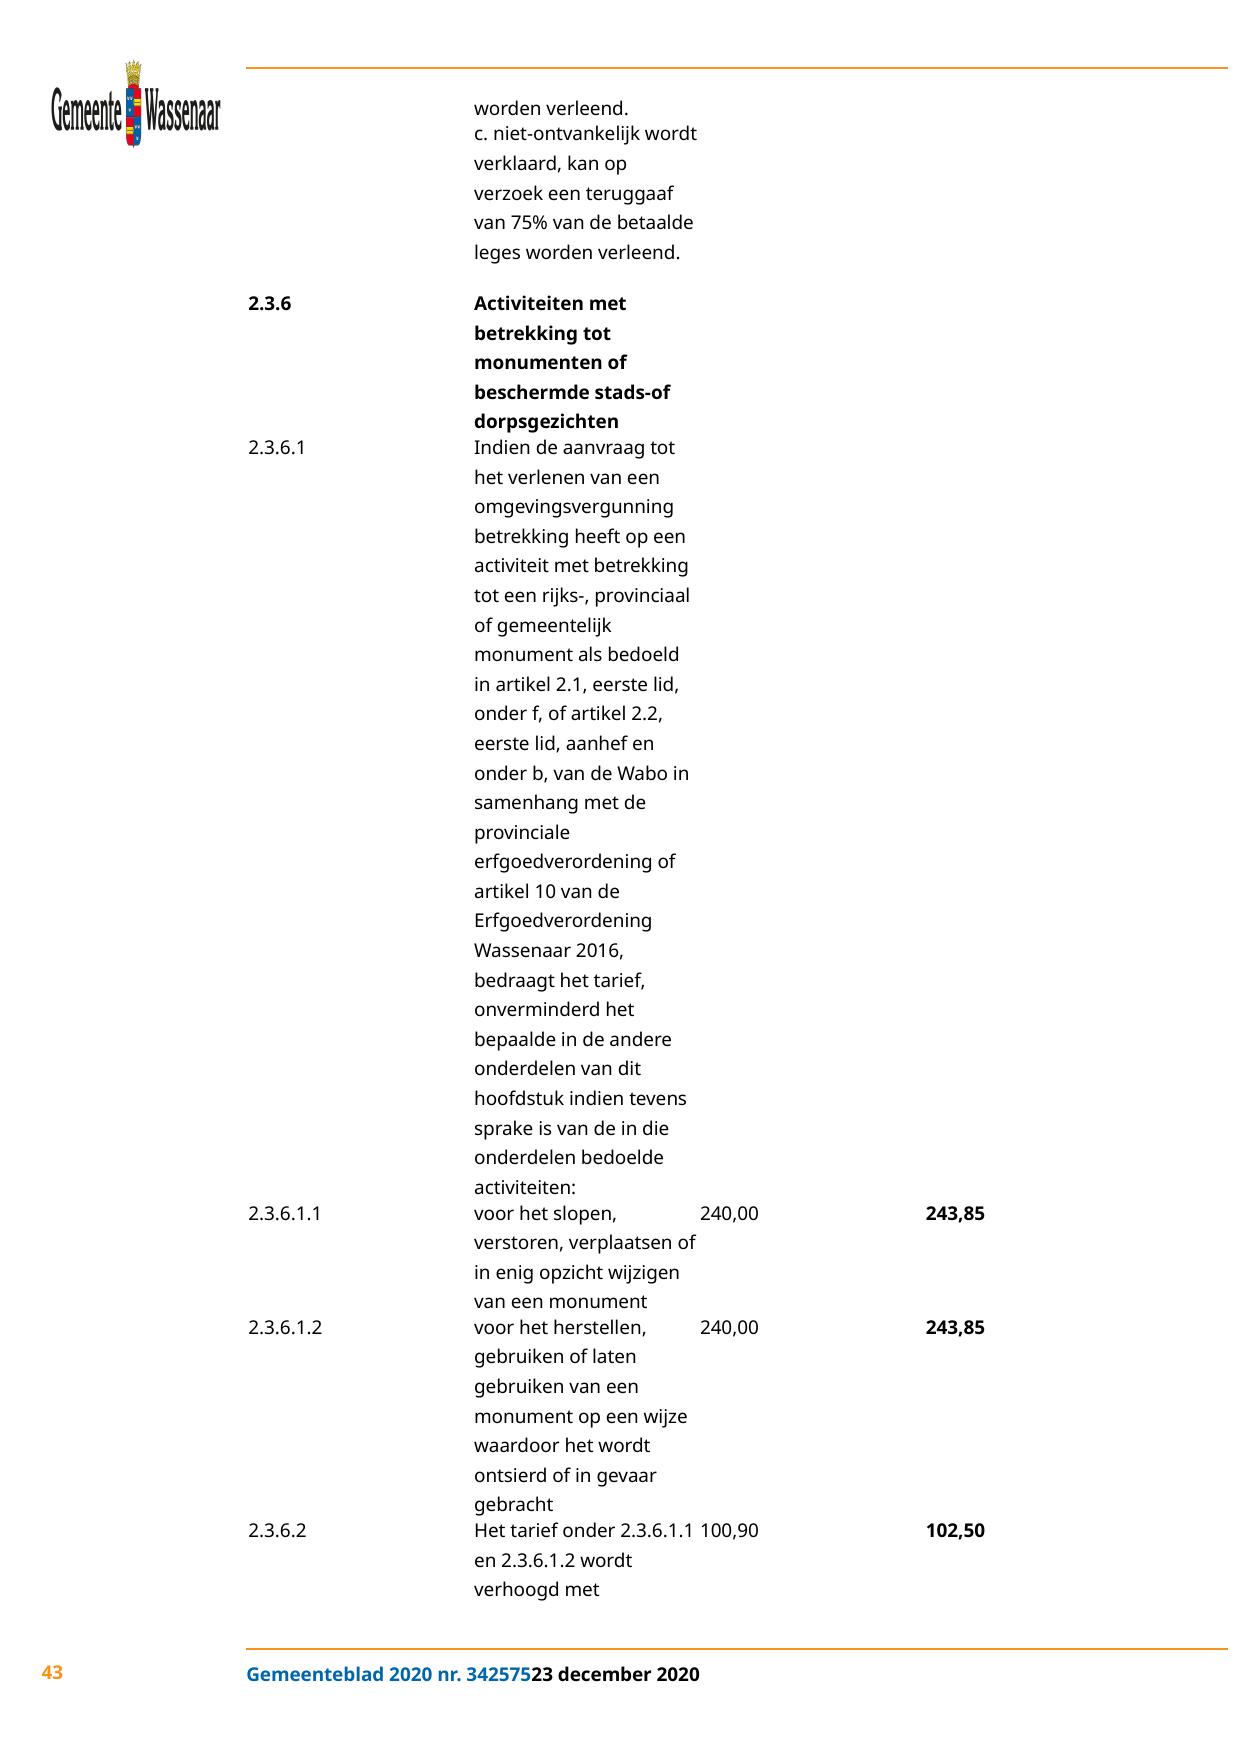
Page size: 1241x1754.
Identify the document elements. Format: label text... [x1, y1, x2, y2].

table_cell [700, 265, 926, 290]
table_cell [248, 95, 474, 121]
table_cell [926, 121, 1152, 264]
table_cell [700, 290, 926, 434]
table_cell [926, 265, 1152, 290]
table_cell Activiteiten met betrekking tot monumenten of beschermde stads-of dorpsgezichten [474, 290, 700, 434]
table_cell 100,90 [700, 1518, 926, 1602]
picture [41, 47, 231, 172]
table_cell [474, 265, 700, 290]
table_cell [700, 121, 926, 264]
table_cell 2.3.6 [248, 290, 474, 434]
table_cell [248, 121, 474, 264]
table_cell [926, 434, 1152, 1200]
table_cell [700, 95, 926, 121]
table_cell 243,85 [926, 1200, 1152, 1314]
table_cell Indien de aanvraag tot het verlenen van een omgevingsvergunning betrekking heeft op een activiteit met betrekking tot een rijks-, provinciaal of gemeentelijk monument als bedoeld in artikel 2.1, eerste lid, onder f, of artikel 2.2, eerste lid, aanhef en onder b, van de Wabo in samenhang met de provinciale erfgoedverordening of artikel 10 van de Erfgoedverordening Wassenaar 2016, bedraagt het tarief, onverminderd het bepaalde in de andere onderdelen van dit hoofdstuk indien tevens sprake is van de in die onderdelen bedoelde activiteiten: [474, 434, 700, 1200]
table_cell [700, 434, 926, 1200]
table_cell voor het herstellen, gebruiken of laten gebruiken van een monument op een wijze waardoor het wordt ontsierd of in gevaar gebracht [474, 1314, 700, 1517]
table_cell [926, 95, 1152, 121]
table_cell Het tarief onder 2.3.6.1.1 en 2.3.6.1.2 wordt verhoogd met [474, 1518, 700, 1602]
table_cell 102,50 [926, 1518, 1152, 1602]
table_cell voor het slopen, verstoren, verplaatsen of in enig opzicht wijzigen van een monument [474, 1200, 700, 1314]
table_cell 2.3.6.1.2 [248, 1314, 474, 1517]
table_cell c. niet-ontvankelijk wordt verklaard, kan op verzoek een teruggaaf van 75% van de betaalde leges worden verleend. [474, 121, 700, 264]
table_cell [926, 290, 1152, 434]
table_cell worden verleend. [474, 95, 700, 121]
table_cell 243,85 [926, 1314, 1152, 1517]
table_cell 240,00 [700, 1200, 926, 1314]
table_cell [248, 265, 474, 290]
table_cell 2.3.6.1.1 [248, 1200, 474, 1314]
table_cell 240,00 [700, 1314, 926, 1517]
table_cell 2.3.6.1 [248, 434, 474, 1200]
table_cell 2.3.6.2 [248, 1518, 474, 1602]
